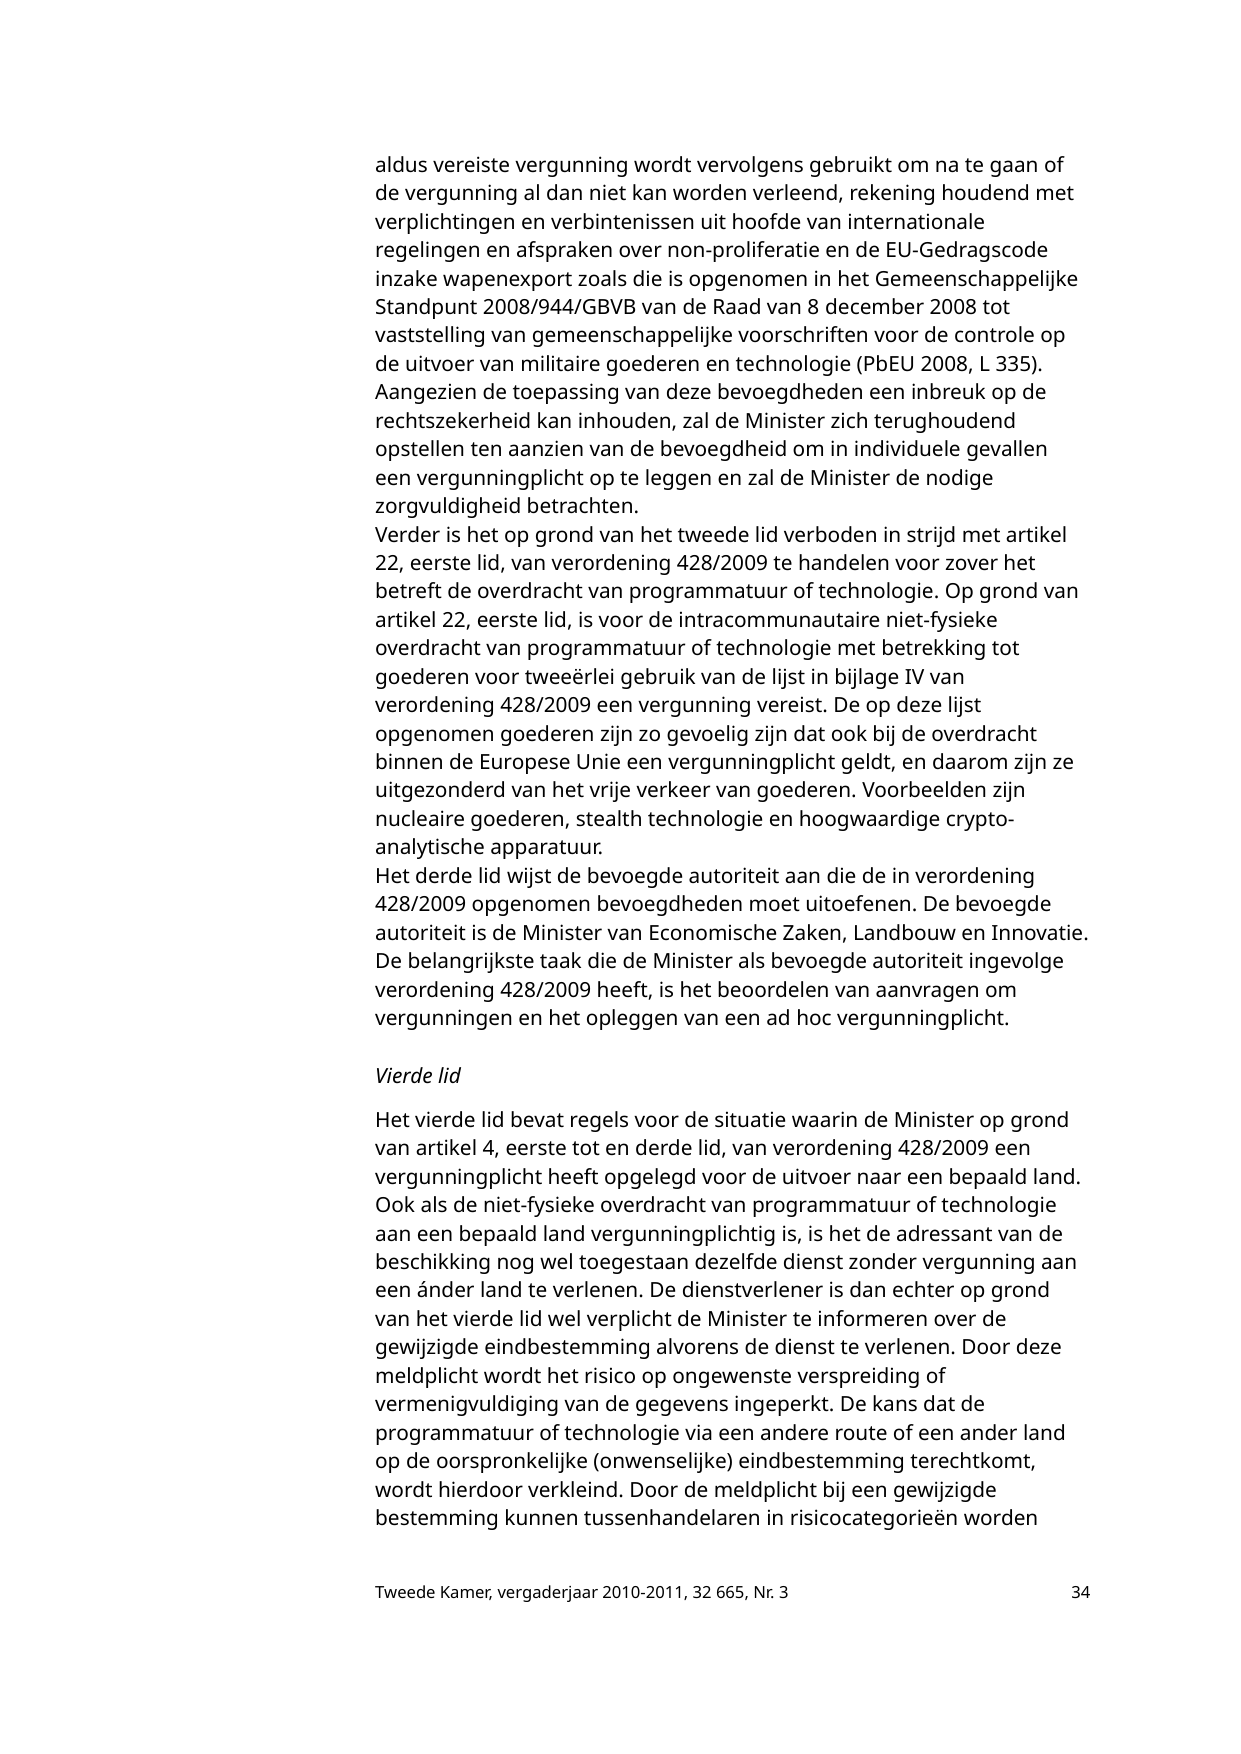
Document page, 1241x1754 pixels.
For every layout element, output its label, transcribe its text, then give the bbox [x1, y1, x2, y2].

text Verder is het op grond van het tweede lid verboden in strijd met artikel 22, eerste lid, van verordening 428/2009 te handelen voor zover het betreft de overdracht van programmatuur of technologie. Op grond van artikel 22, eerste lid, is voor de intracommunautaire niet-fysieke overdracht van programmatuur of technologie met betrekking tot goederen voor tweeërlei gebruik van de lijst in bijlage IV van verordening 428/2009 een vergunning vereist. De op deze lijst opgenomen goederen zijn zo gevoelig zijn dat ook bij de overdracht binnen de Europese Unie een vergunningplicht geldt, en daarom zijn ze uitgezonderd van het vrije verkeer van goederen. Voorbeelden zijn nucleaire goederen, stealth technologie en hoogwaardige crypto-analytische apparatuur. [375, 520, 1090, 861]
text Vierde lid [375, 1062, 1090, 1090]
text aldus vereiste vergunning wordt vervolgens gebruikt om na te gaan of de vergunning al dan niet kan worden verleend, rekening houdend met verplichtingen en verbintenissen uit hoofde van internationale regelingen en afspraken over non-proliferatie en de EU-Gedragscode inzake wapenexport zoals die is opgenomen in het Gemeenschappelijke Standpunt 2008/944/GBVB van de Raad van 8 december 2008 tot vaststelling van gemeenschappelijke voorschriften voor de controle op de uitvoer van militaire goederen en technologie (PbEU 2008, L 335). Aangezien de toepassing van deze bevoegdheden een inbreuk op de rechtszekerheid kan inhouden, zal de Minister zich terughoudend opstellen ten aanzien van de bevoegdheid om in individuele gevallen een vergunningplicht op te leggen en zal de Minister de nodige zorgvuldigheid betrachten. [375, 150, 1090, 520]
text Het vierde lid bevat regels voor de situatie waarin de Minister op grond van artikel 4, eerste tot en derde lid, van verordening 428/2009 een vergunningplicht heeft opgelegd voor de uitvoer naar een bepaald land. Ook als de niet-fysieke overdracht van programmatuur of technologie aan een bepaald land vergunningplichtig is, is het de adressant van de beschikking nog wel toegestaan dezelfde dienst zonder vergunning aan een ánder land te verlenen. De dienstverlener is dan echter op grond van het vierde lid wel verplicht de Minister te informeren over de gewijzigde eindbestemming alvorens de dienst te verlenen. Door deze meldplicht wordt het risico op ongewenste verspreiding of vermenigvuldiging van de gegevens ingeperkt. De kans dat de programmatuur of technologie via een andere route of een ander land op de oorspronkelijke (onwenselijke) eindbestemming terechtkomt, wordt hierdoor verkleind. Door de meldplicht bij een gewijzigde bestemming kunnen tussenhandelaren in risicocategorieën worden [375, 1105, 1090, 1532]
text Het derde lid wijst de bevoegde autoriteit aan die de in verordening 428/2009 opgenomen bevoegdheden moet uitoefenen. De bevoegde autoriteit is de Minister van Economische Zaken, Landbouw en Innovatie. De belangrijkste taak die de Minister als bevoegde autoriteit ingevolge verordening 428/2009 heeft, is het beoordelen van aanvragen om vergunningen en het opleggen van een ad hoc vergunningplicht. [375, 861, 1090, 1032]
